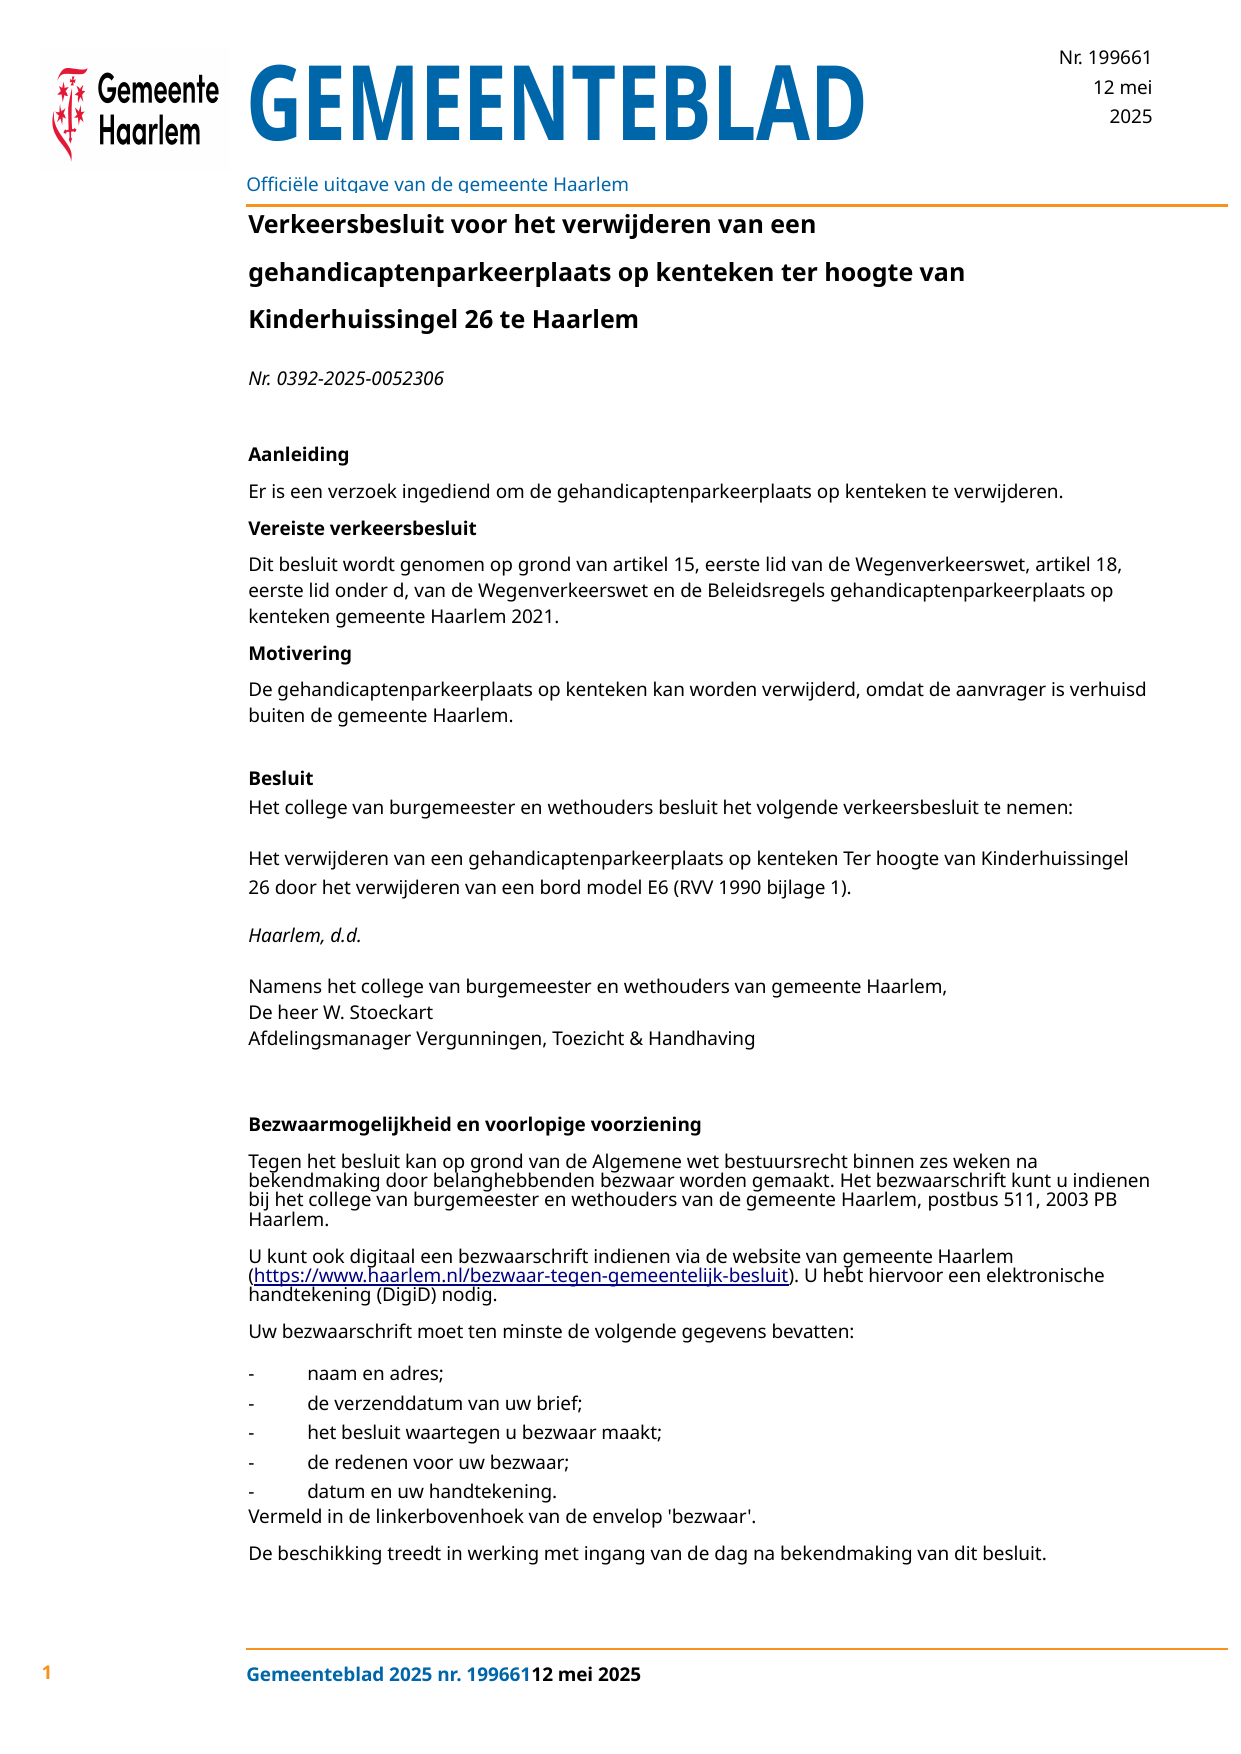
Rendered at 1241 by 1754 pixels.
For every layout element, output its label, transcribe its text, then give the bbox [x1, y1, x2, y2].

text Besluit [248, 765, 1152, 791]
list datum en uw handtekening. [248, 1478, 1152, 1504]
text Motivering [248, 640, 1152, 665]
text De heer W. Stoeckart [248, 999, 1152, 1025]
text Het college van burgemeester en wethouders besluit het volgende verkeersbesluit te nemen: [248, 794, 1152, 820]
list de verzenddatum van uw brief; [248, 1390, 1152, 1416]
text De beschikking treedt in werking met ingang van de dag na bekendmaking van dit besluit. [248, 1545, 1152, 1564]
text Verkeersbesluit voor het verwijderen van een gehandicaptenparkeerplaats op kenteken ter hoogte van Kinderhuissingel 26 te Haarlem [248, 207, 1152, 336]
text Het verwijderen van een gehandicaptenparkeerplaats op kenteken Ter hoogte van Kinderhuissingel 26 door het verwijderen van een bord model E6 (RVV 1990 bijlage 1). [248, 845, 1152, 900]
list naam en adres; [248, 1360, 1152, 1386]
list het besluit waartegen u bezwaar maakt; [248, 1419, 1152, 1445]
text Haarlem, d.d. [248, 922, 1152, 948]
text Uw bezwaarschrift moet ten minste de volgende gegevens bevatten: [248, 1323, 1152, 1342]
text Vereiste verkeersbesluit [248, 515, 1152, 541]
text De gehandicaptenparkeerplaats op kenteken kan worden verwijderd, omdat de aanvrager is verhuisd buiten de gemeente Haarlem. [248, 676, 1152, 728]
text Aanleiding [248, 442, 1152, 467]
text Vermeld in de linkerbovenhoek van de envelop 'bezwaar'. [248, 1508, 1152, 1527]
text Bezwaarmogelijkheid en voorlopige voorziening [248, 1116, 1152, 1135]
text Tegen het besluit kan op grond van de Algemene wet bestuursrecht binnen zes weken na bekendmaking door belanghebbenden bezwaar worden gemaakt. Het bezwaarschrift kunt u indienen bij het college van burgemeester en wethouders van de gemeente Haarlem, postbus 511, 2003 PB Haarlem. [248, 1153, 1152, 1230]
picture [41, 47, 231, 172]
list de redenen voor uw bezwaar; [248, 1449, 1152, 1475]
text U kunt ook digitaal een bezwaarschrift indienen via de website van gemeente Haarlem (https://www.haarlem.nl/bezwaar-tegen-gemeentelijk-besluit). U hebt hiervoor een elektronische handtekening (DigiD) nodig. [248, 1248, 1152, 1306]
text Afdelingsmanager Vergunningen, Toezicht & Handhaving [248, 1025, 1152, 1051]
text Er is een verzoek ingediend om de gehandicaptenparkeerplaats op kenteken te verwijderen. [248, 478, 1152, 504]
text Namens het college van burgemeester en wethouders van gemeente Haarlem, [248, 974, 1152, 999]
text Nr. 0392-2025-0052306 [248, 366, 1152, 391]
text Dit besluit wordt genomen op grond van artikel 15, eerste lid van de Wegenverkeerswet, artikel 18, eerste lid onder d, van de Wegenverkeerswet en de Beleidsregels gehandicaptenparkeerplaats op kenteken gemeente Haarlem 2021. [248, 552, 1152, 629]
